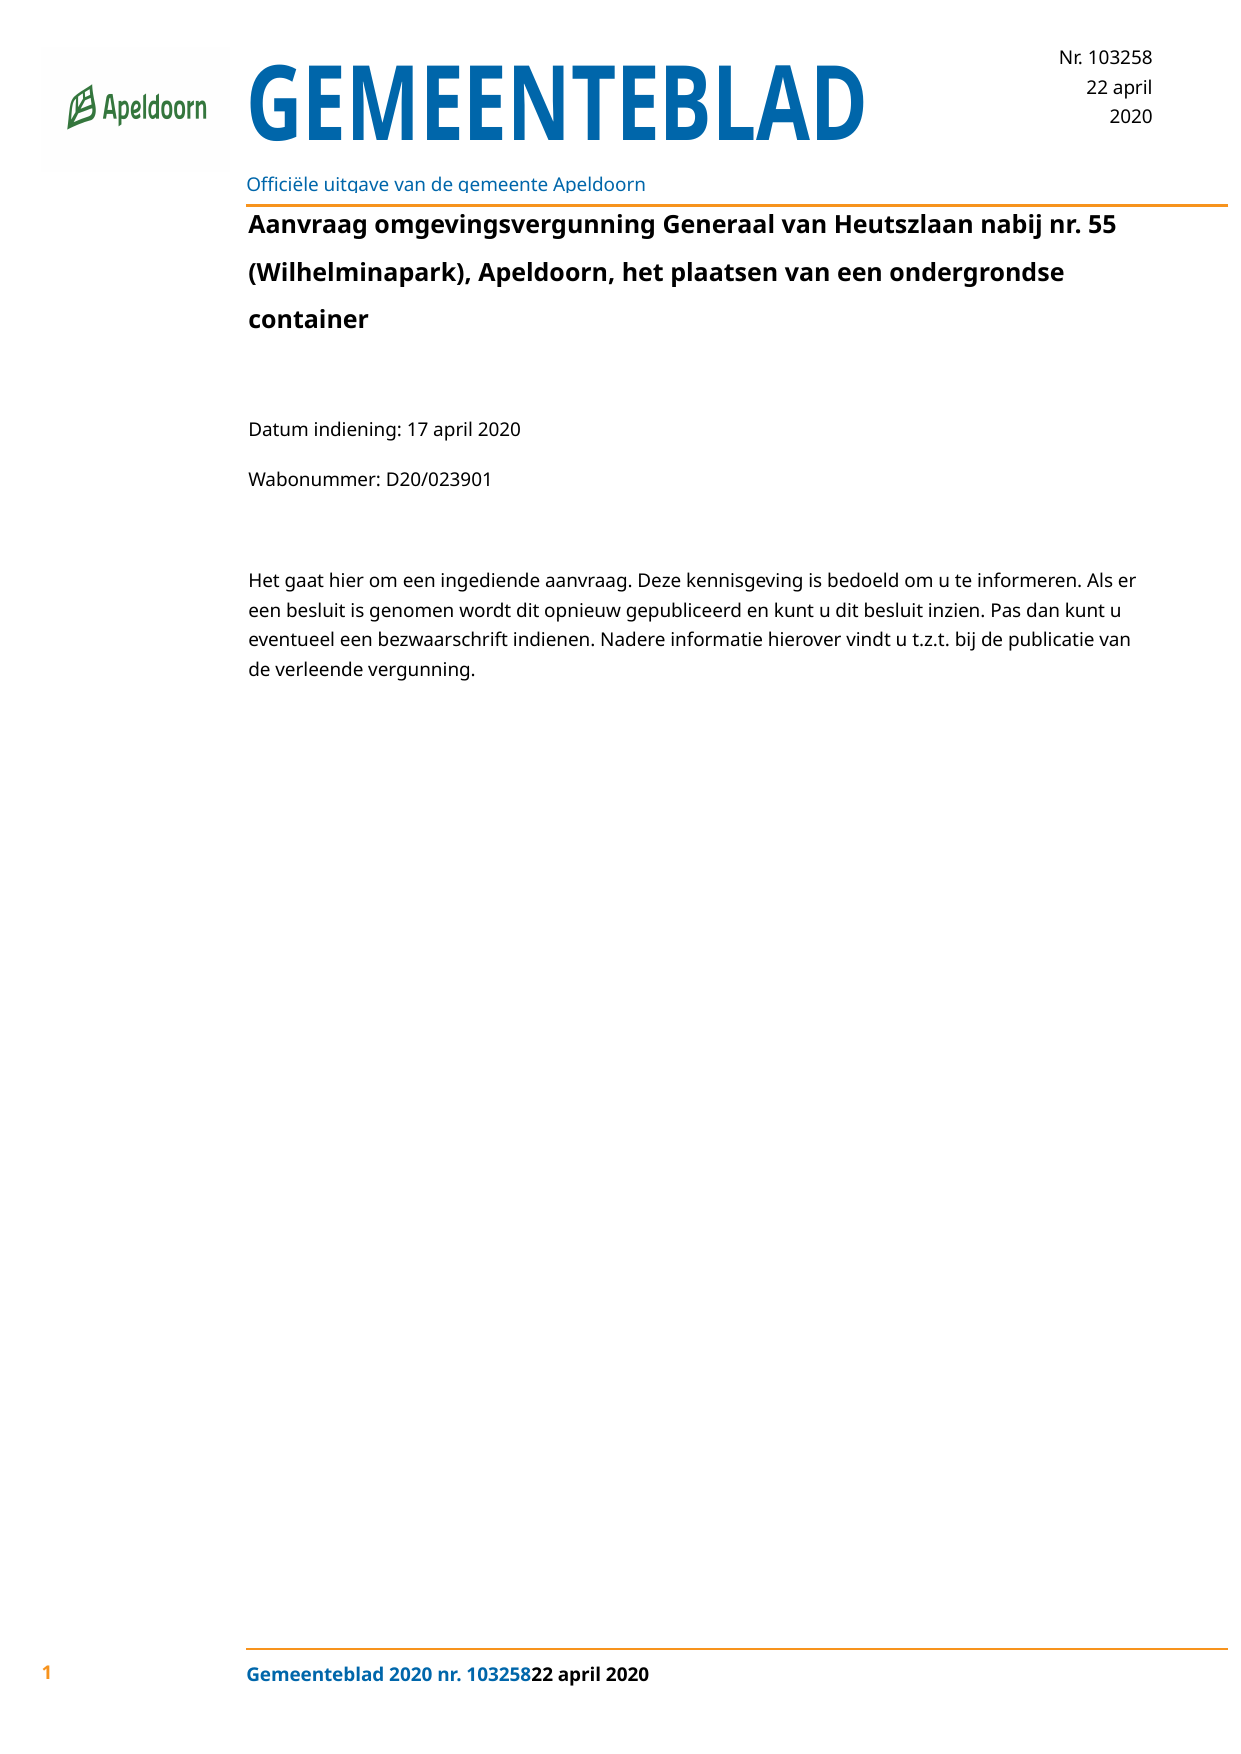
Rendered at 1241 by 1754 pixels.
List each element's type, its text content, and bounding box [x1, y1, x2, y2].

text Wabonummer: D20/023901 [248, 466, 1152, 492]
text Aanvraag omgevingsvergunning Generaal van Heutszlaan nabij nr. 55 (Wilhelminapark), Apeldoorn, het plaatsen van een ondergrondse container [248, 207, 1152, 336]
text Het gaat hier om een ingediende aanvraag. Deze kennisgeving is bedoeld om u te informeren. Als er een besluit is genomen wordt dit opnieuw gepubliceerd en kunt u dit besluit inzien. Pas dan kunt u eventueel een bezwaarschrift indienen. Nadere informatie hierover vindt u t.z.t. bij de publicatie van de verleende vergunning. [248, 567, 1152, 682]
text Datum indiening: 17 april 2020 [248, 416, 1152, 442]
picture [41, 47, 231, 172]
